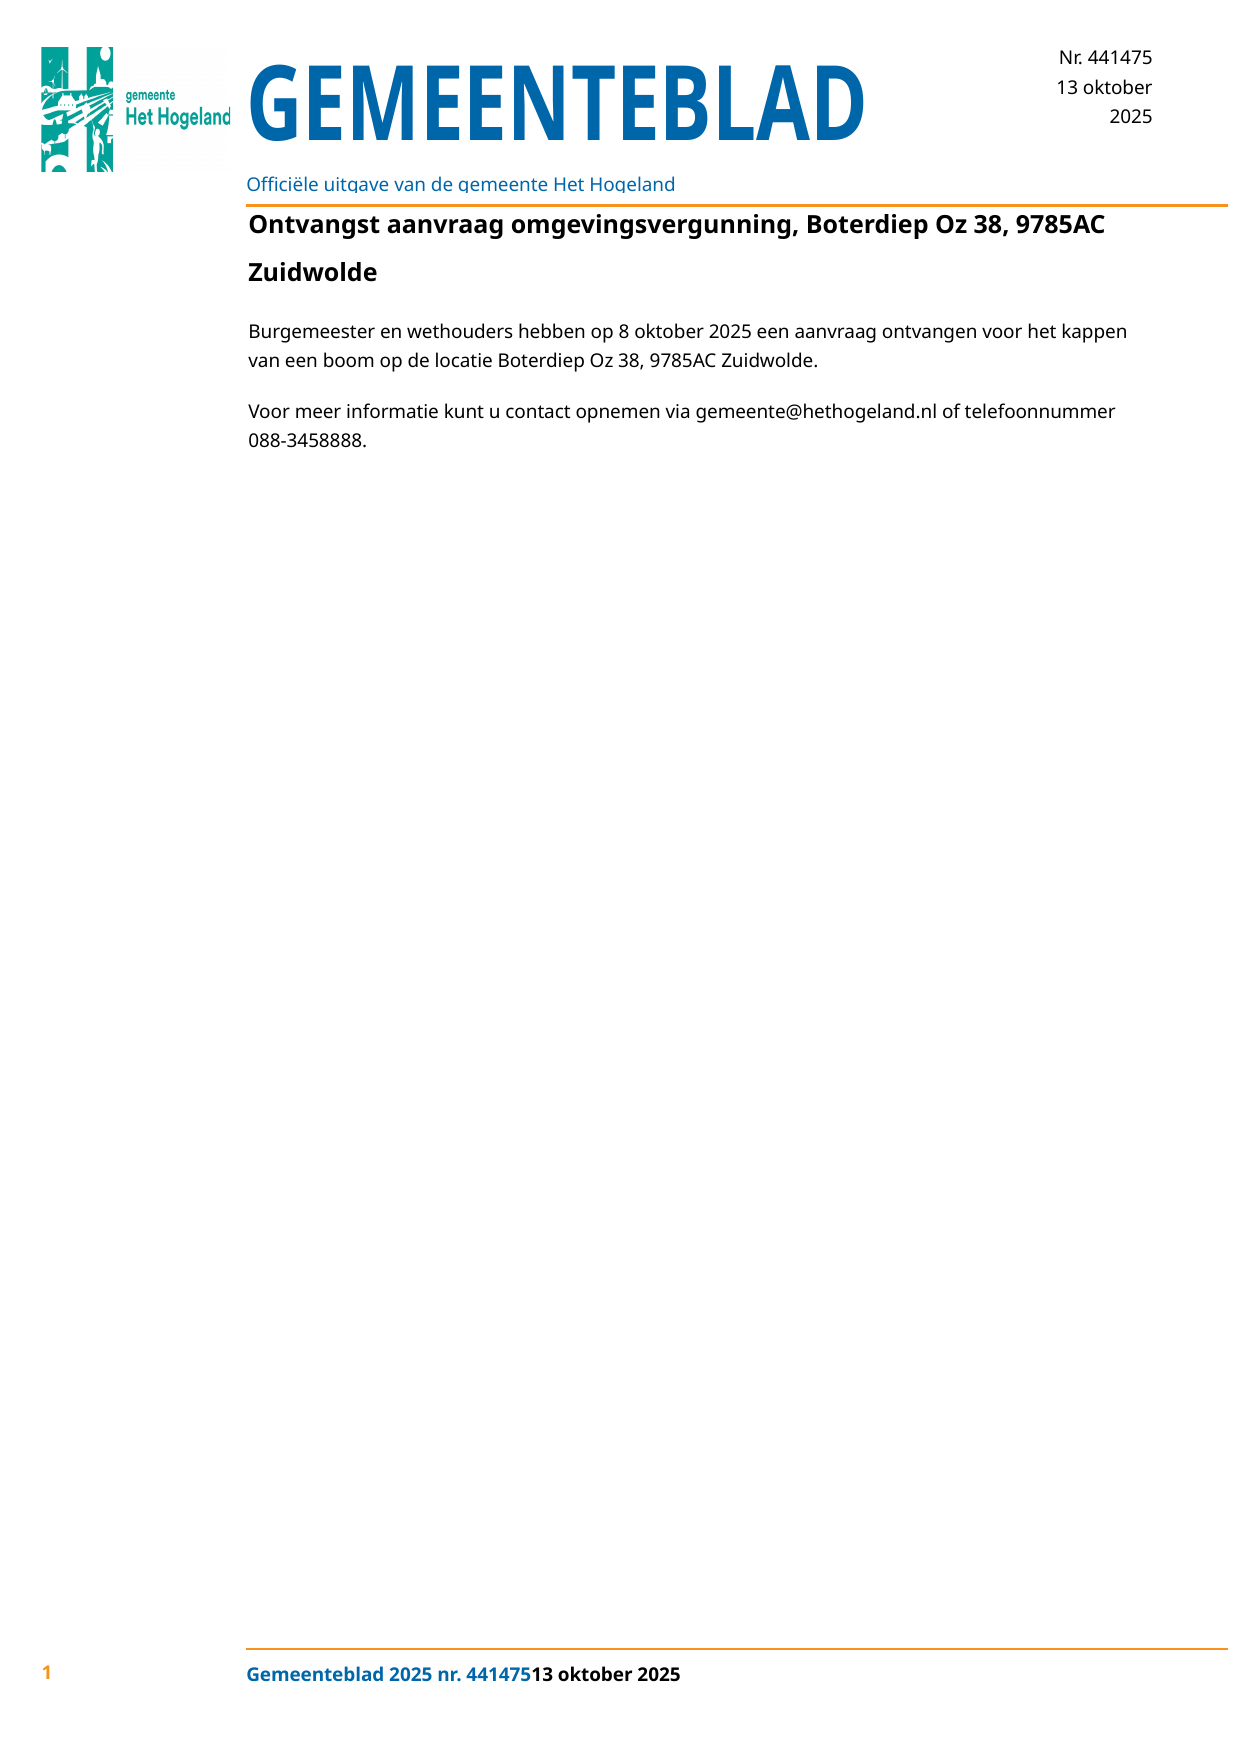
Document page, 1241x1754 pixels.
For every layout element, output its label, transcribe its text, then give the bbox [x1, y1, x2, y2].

picture [41, 47, 231, 172]
text Burgemeester en wethouders hebben op 8 oktober 2025 een aanvraag ontvangen voor het kappen van een boom op de locatie Boterdiep Oz 38, 9785AC Zuidwolde. [248, 318, 1152, 373]
text Ontvangst aanvraag omgevingsvergunning, Boterdiep Oz 38, 9785AC Zuidwolde [248, 207, 1152, 288]
text Voor meer informatie kunt u contact opnemen via gemeente@hethogeland.nl of telefoonnummer 088-3458888. [248, 398, 1152, 453]
